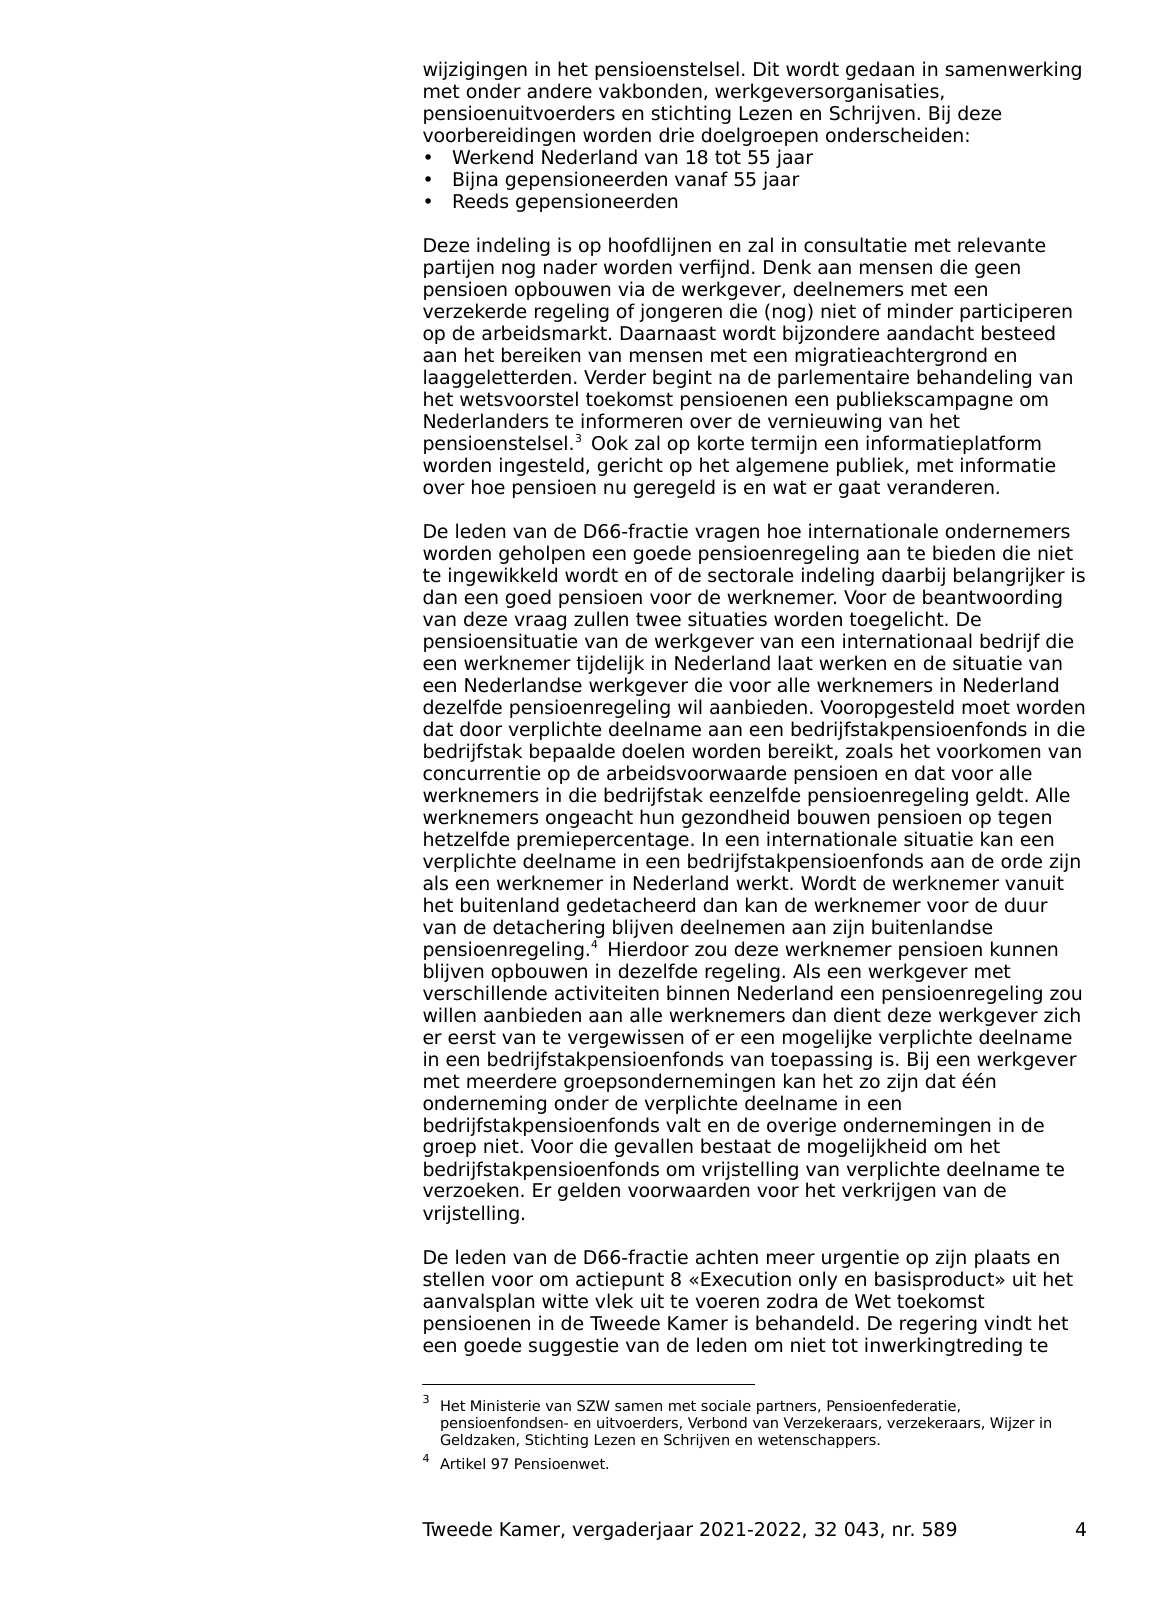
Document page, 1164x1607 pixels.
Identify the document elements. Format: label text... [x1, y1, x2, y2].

text De leden van de D66-fractie vragen hoe internationale ondernemers worden geholpen een goede pensioenregeling aan te bieden die niet te ingewikkeld wordt en of de sectorale indeling daarbij belangrijker is dan een goed pensioen voor de werknemer. Voor de beantwoording van deze vraag zullen twee situaties worden toegelicht. De pensioensituatie van de werkgever van een internationaal bedrijf die een werknemer tijdelijk in Nederland laat werken en de situatie van een Nederlandse werkgever die voor alle werknemers in Nederland dezelfde pensioenregeling wil aanbieden. Vooropgesteld moet worden dat door verplichte deelname aan een bedrijfstakpensioenfonds in die bedrijfstak bepaalde doelen worden bereikt, zoals het voorkomen van concurrentie op de arbeidsvoorwaarde pensioen en dat voor alle werknemers in die bedrijfstak eenzelfde pensioenregeling geldt. Alle werknemers ongeacht hun gezondheid bouwen pensioen op tegen hetzelfde premiepercentage. In een internationale situatie kan een verplichte deelname in een bedrijfstakpensioenfonds aan de orde zijn als een werknemer in Nederland werkt. Wordt de werknemer vanuit het buitenland gedetacheerd dan kan de werknemer voor de duur van de detachering blijven deelnemen aan zijn buitenlandse pensioenregeling. Hierdoor zou deze werknemer pensioen kunnen blijven opbouwen in dezelfde regeling. Als een werkgever met verschillende activiteiten binnen Nederland een pensioenregeling zou willen aanbieden aan alle werknemers dan dient deze werkgever zich er eerst van te vergewissen of er een mogelijke verplichte deelname in een bedrijfstakpensioenfonds van toepassing is. Bij een werkgever met meerdere groepsondernemingen kan het zo zijn dat één onderneming onder de verplichte deelname in een bedrijfstakpensioenfonds valt en de overige ondernemingen in de groep niet. Voor die gevallen bestaat de mogelijkheid om het bedrijfstakpensioenfonds om vrijstelling van verplichte deelname te verzoeken. Er gelden voorwaarden voor het verkrijgen van de vrijstelling. [422, 521, 1087, 1224]
text De leden van de D66-fractie achten meer urgentie op zijn plaats en stellen voor om actiepunt 8 «Execution only en basisproduct» uit het aanvalsplan witte vlek uit te voeren zodra de Wet toekomst pensioenen in de Tweede Kamer is behandeld. De regering vindt het een goede suggestie van de leden om niet tot inwerkingtreding te [422, 1247, 1087, 1356]
text Het Ministerie van SZW samen met sociale partners, Pensioenfederatie, pensioenfondsen- en uitvoerders, Verbond van Verzekeraars, verzekeraars, Wijzer in Geldzaken, Stichting Lezen en Schrijven en wetenschappers. [422, 1393, 1087, 1449]
text • Werkend Nederland van 18 tot 55 jaar [422, 147, 1087, 169]
text • Reeds gepensioneerden [422, 191, 1087, 213]
text • Bijna gepensioneerden vanaf 55 jaar [422, 169, 1087, 191]
text Artikel 97 Pensioenwet. [422, 1452, 1087, 1474]
text Deze indeling is op hoofdlijnen en zal in consultatie met relevante partijen nog nader worden verfijnd. Denk aan mensen die geen pensioen opbouwen via de werkgever, deelnemers met een verzekerde regeling of jongeren die (nog) niet of minder participeren op de arbeidsmarkt. Daarnaast wordt bijzondere aandacht besteed aan het bereiken van mensen met een migratieachtergrond en laaggeletterden. Verder begint na de parlementaire behandeling van het wetsvoorstel toekomst pensioenen een publiekscampagne om Nederlanders te informeren over de vernieuwing van het pensioenstelsel. Ook zal op korte termijn een informatieplatform worden ingesteld, gericht op het algemene publiek, met informatie over hoe pensioen nu geregeld is en wat er gaat veranderen. [422, 235, 1087, 499]
text wijzigingen in het pensioenstelsel. Dit wordt gedaan in samenwerking met onder andere vakbonden, werkgeversorganisaties, pensioenuitvoerders en stichting Lezen en Schrijven. Bij deze voorbereidingen worden drie doelgroepen onderscheiden: [422, 59, 1087, 147]
